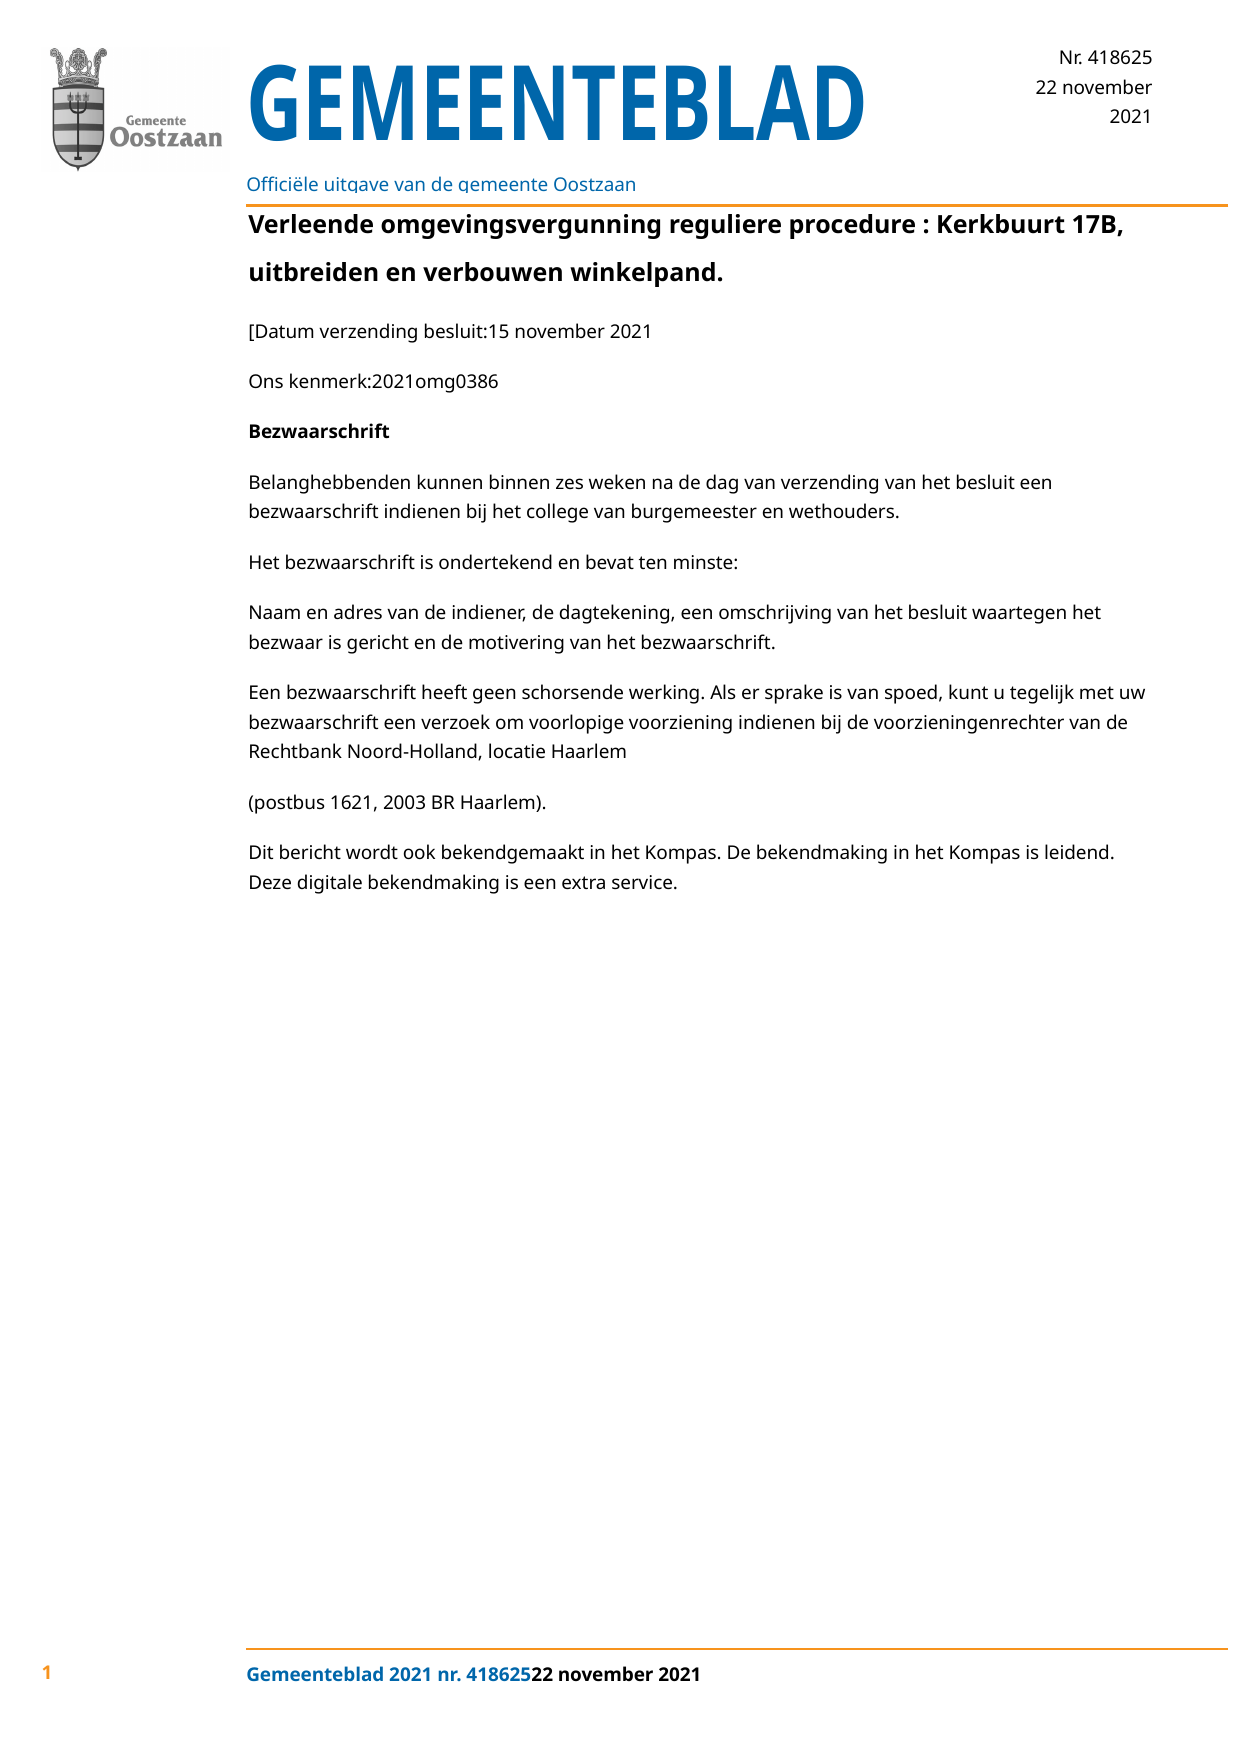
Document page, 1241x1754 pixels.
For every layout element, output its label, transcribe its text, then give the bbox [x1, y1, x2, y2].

text Belanghebbenden kunnen binnen zes weken na de dag van verzending van het besluit een bezwaarschrift indienen bij het college van burgemeester en wethouders. [248, 469, 1152, 524]
text Het bezwaarschrift is ondertekend en bevat ten minste: [248, 549, 1152, 575]
text Ons kenmerk:2021omg0386 [248, 368, 1152, 394]
text Verleende omgevingsvergunning reguliere procedure : Kerkbuurt 17B, uitbreiden en verbouwen winkelpand. [248, 207, 1152, 288]
text (postbus 1621, 2003 BR Haarlem). [248, 789, 1152, 815]
picture [41, 47, 231, 172]
text Bezwaarschrift [248, 419, 1152, 444]
text Naam en adres van de indiener, de dagtekening, een omschrijving van het besluit waartegen het bezwaar is gericht en de motivering van het bezwaarschrift. [248, 599, 1152, 655]
text Dit bericht wordt ook bekendgemaakt in het Kompas. De bekendmaking in het Kompas is leidend. Deze digitale bekendmaking is een extra service. [248, 839, 1152, 895]
text [Datum verzending besluit:15 november 2021 [248, 318, 1152, 344]
text Een bezwaarschrift heeft geen schorsende werking. Als er sprake is van spoed, kunt u tegelijk met uw bezwaarschrift een verzoek om voorlopige voorziening indienen bij de voorzieningenrechter van de Rechtbank Noord-Holland, locatie Haarlem [248, 679, 1152, 764]
